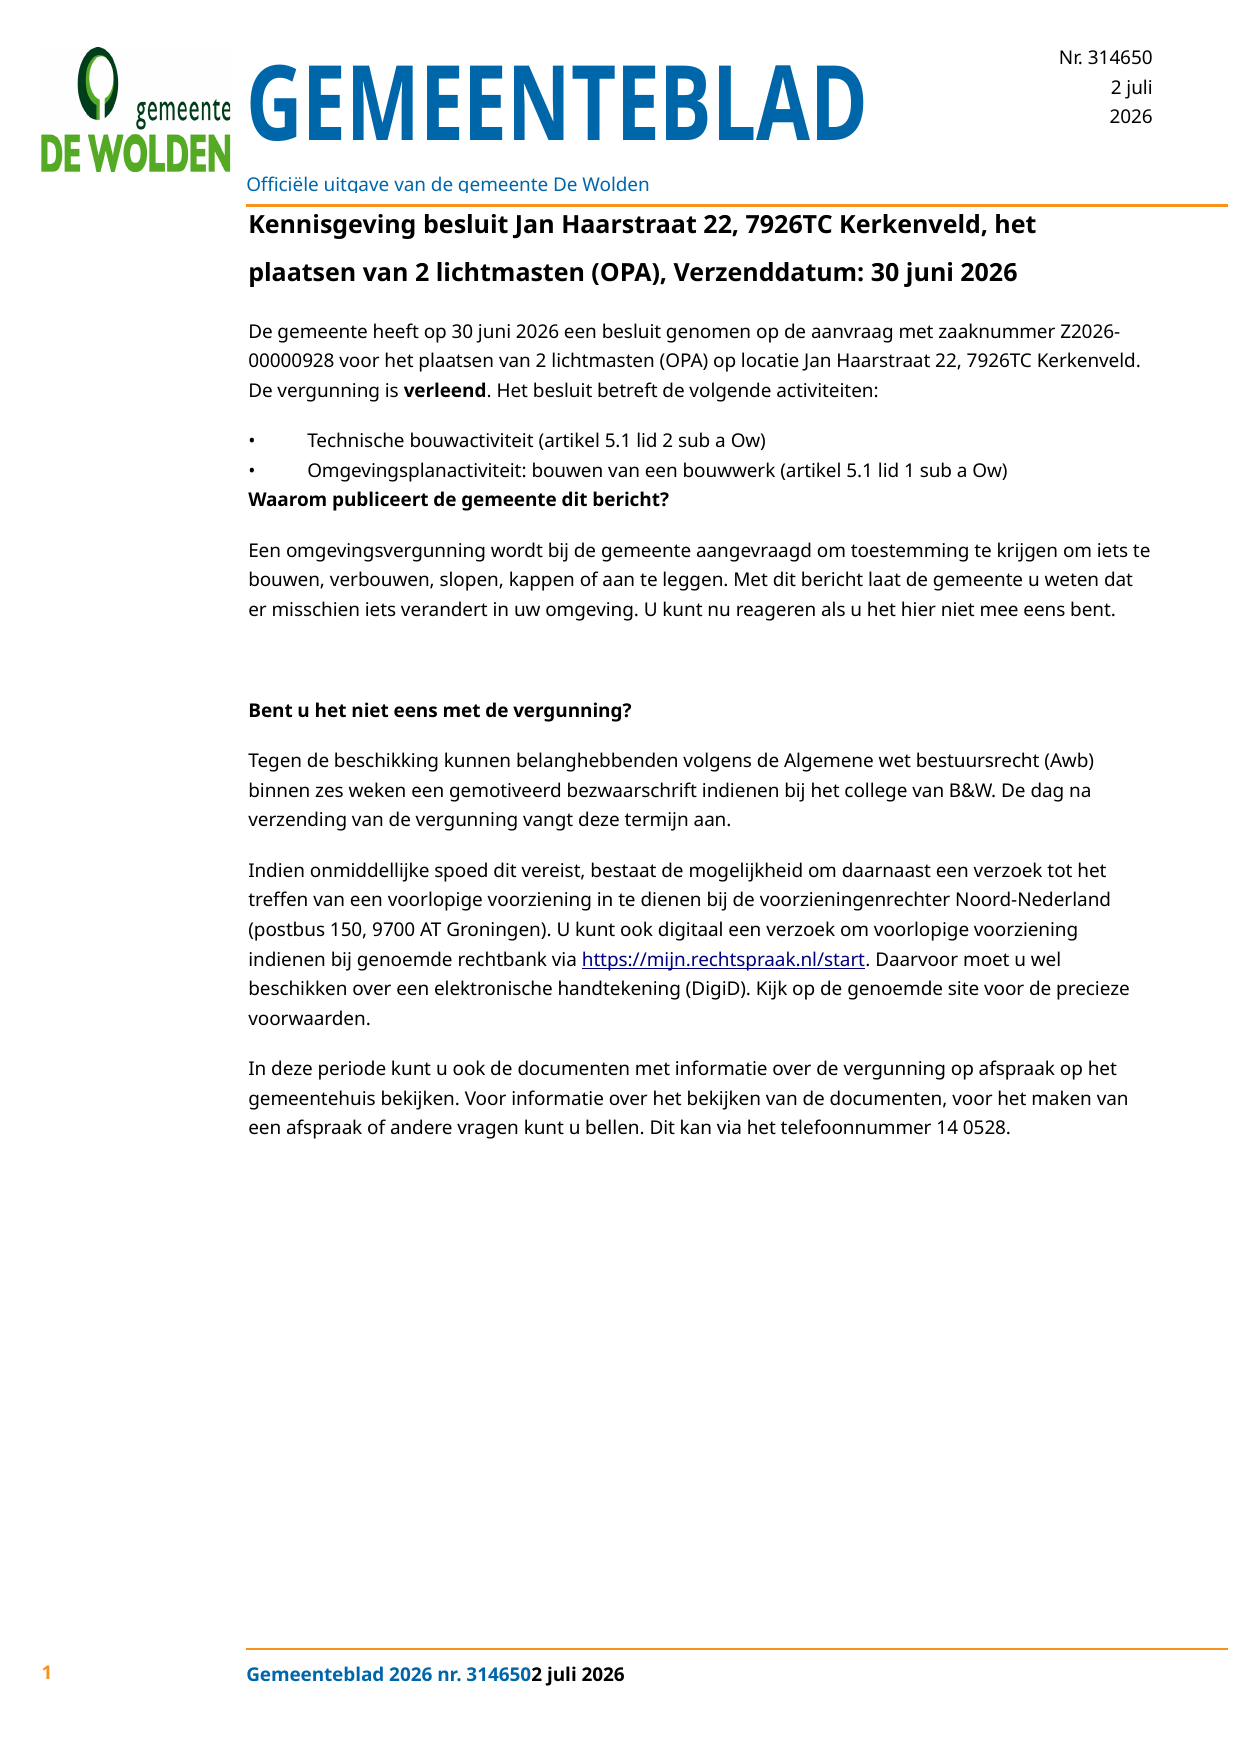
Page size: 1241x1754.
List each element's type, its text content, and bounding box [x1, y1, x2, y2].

list Technische bouwactiviteit (artikel 5.1 lid 2 sub a Ow) [248, 427, 1152, 453]
list Omgevingsplanactiviteit: bouwen van een bouwwerk (artikel 5.1 lid 1 sub a Ow) [248, 457, 1152, 483]
text Een omgevingsvergunning wordt bij de gemeente aangevraagd om toestemming te krijgen om iets te bouwen, verbouwen, slopen, kappen of aan te leggen. Met dit bericht laat de gemeente u weten dat er misschien iets verandert in uw omgeving. U kunt nu reageren als u het hier niet mee eens bent. [248, 537, 1152, 622]
text Kennisgeving besluit Jan Haarstraat 22, 7926TC Kerkenveld, het plaatsen van 2 lichtmasten (OPA), Verzenddatum: 30 juni 2026 [248, 207, 1152, 288]
text De gemeente heeft op 30 juni 2026 een besluit genomen op de aanvraag met zaaknummer Z2026-00000928 voor het plaatsen van 2 lichtmasten (OPA) op locatie Jan Haarstraat 22, 7926TC Kerkenveld. De vergunning is verleend. Het besluit betreft de volgende activiteiten: [248, 318, 1152, 403]
text Bent u het niet eens met de vergunning? [248, 697, 1152, 723]
picture [41, 47, 231, 172]
text Tegen de beschikking kunnen belanghebbenden volgens de Algemene wet bestuursrecht (Awb) binnen zes weken een gemotiveerd bezwaarschrift indienen bij het college van B&W. De dag na verzending van de vergunning vangt deze termijn aan. [248, 747, 1152, 832]
text Indien onmiddellijke spoed dit vereist, bestaat de mogelijkheid om daarnaast een verzoek tot het treffen van een voorlopige voorziening in te dienen bij de voorzieningenrechter Noord-Nederland (postbus 150, 9700 AT Groningen). U kunt ook digitaal een verzoek om voorlopige voorziening indienen bij genoemde rechtbank via https://mijn.rechtspraak.nl/start. Daarvoor moet u wel beschikken over een elektronische handtekening (DigiD). Kijk op de genoemde site voor de precieze voorwaarden. [248, 857, 1152, 1031]
text Waarom publiceert de gemeente dit bericht? [248, 487, 1152, 512]
text In deze periode kunt u ook de documenten met informatie over de vergunning op afspraak op het gemeentehuis bekijken. Voor informatie over het bekijken van de documenten, voor het maken van een afspraak of andere vragen kunt u bellen. Dit kan via het telefoonnummer 14 0528. [248, 1055, 1152, 1140]
